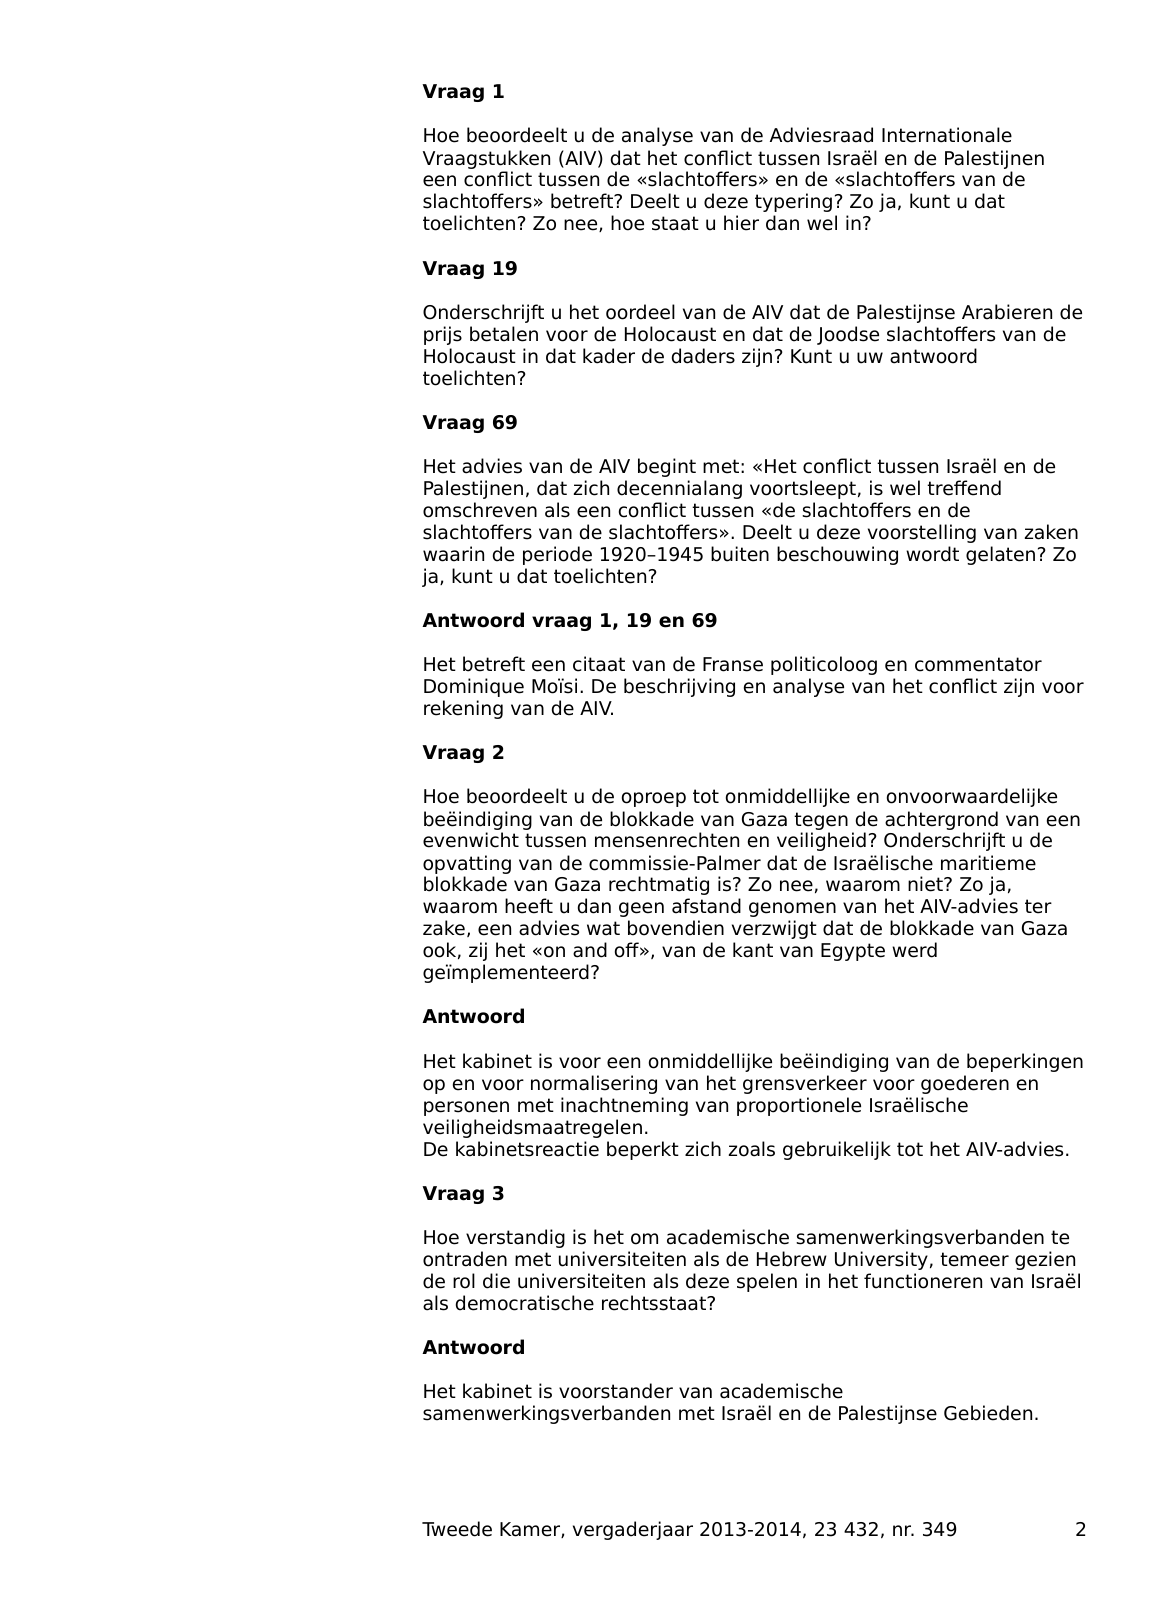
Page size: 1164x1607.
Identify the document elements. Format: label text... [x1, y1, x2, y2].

subtitle Antwoord vraag 1, 19 en 69 [422, 610, 1087, 632]
subtitle Antwoord [422, 1006, 1087, 1028]
subtitle Antwoord [422, 1337, 1087, 1359]
subtitle Vraag 19 [422, 257, 1087, 279]
text Het betreft een citaat van de Franse politicoloog en commentator Dominique Moïsi. De beschrijving en analyse van het conflict zijn voor rekening van de AIV. [422, 654, 1087, 720]
text Hoe beoordeelt u de oproep tot onmiddellijke en onvoorwaardelijke beëindiging van de blokkade van Gaza tegen de achtergrond van een evenwicht tussen mensenrechten en veiligheid? Onderschrijft u de opvatting van de commissie-Palmer dat de Israëlische maritieme blokkade van Gaza rechtmatig is? Zo nee, waarom niet? Zo ja, waarom heeft u dan geen afstand genomen van het AIV-advies ter zake, een advies wat bovendien verzwijgt dat de blokkade van Gaza ook, zij het «on and off», van de kant van Egypte werd geïmplementeerd? [422, 786, 1087, 984]
text Het kabinet is voorstander van academische samenwerkingsverbanden met Israël en de Palestijnse Gebieden. [422, 1381, 1087, 1425]
text De kabinetsreactie beperkt zich zoals gebruikelijk tot het AIV-advies. [422, 1138, 1087, 1161]
subtitle Vraag 69 [422, 412, 1087, 434]
text Onderschrijft u het oordeel van de AIV dat de Palestijnse Arabieren de prijs betalen voor de Holocaust en dat de Joodse slachtoffers van de Holocaust in dat kader de daders zijn? Kunt u uw antwoord toelichten? [422, 302, 1087, 389]
text Het advies van de AIV begint met: «Het conflict tussen Israël en de Palestijnen, dat zich decennialang voortsleept, is wel treffend omschreven als een conflict tussen «de slachtoffers en de slachtoffers van de slachtoffers». Deelt u deze voorstelling van zaken waarin de periode 1920–1945 buiten beschouwing wordt gelaten? Zo ja, kunt u dat toelichten? [422, 456, 1087, 588]
text Hoe verstandig is het om academische samenwerkingsverbanden te ontraden met universiteiten als de Hebrew University, temeer gezien de rol die universiteiten als deze spelen in het functioneren van Israël als democratische rechtsstaat? [422, 1227, 1087, 1315]
subtitle Vraag 2 [422, 742, 1087, 764]
text Het kabinet is voor een onmiddellijke beëindiging van de beperkingen op en voor normalisering van het grensverkeer voor goederen en personen met inachtneming van proportionele Israëlische veiligheidsmaatregelen. [422, 1051, 1087, 1138]
subtitle Vraag 3 [422, 1183, 1087, 1205]
text Hoe beoordeelt u de analyse van de Adviesraad Internationale Vraagstukken (AIV) dat het conflict tussen Israël en de Palestijnen een conflict tussen de «slachtoffers» en de «slachtoffers van de slachtoffers» betreft? Deelt u deze typering? Zo ja, kunt u dat toelichten? Zo nee, hoe staat u hier dan wel in? [422, 125, 1087, 235]
subtitle Vraag 1 [422, 81, 1087, 103]
